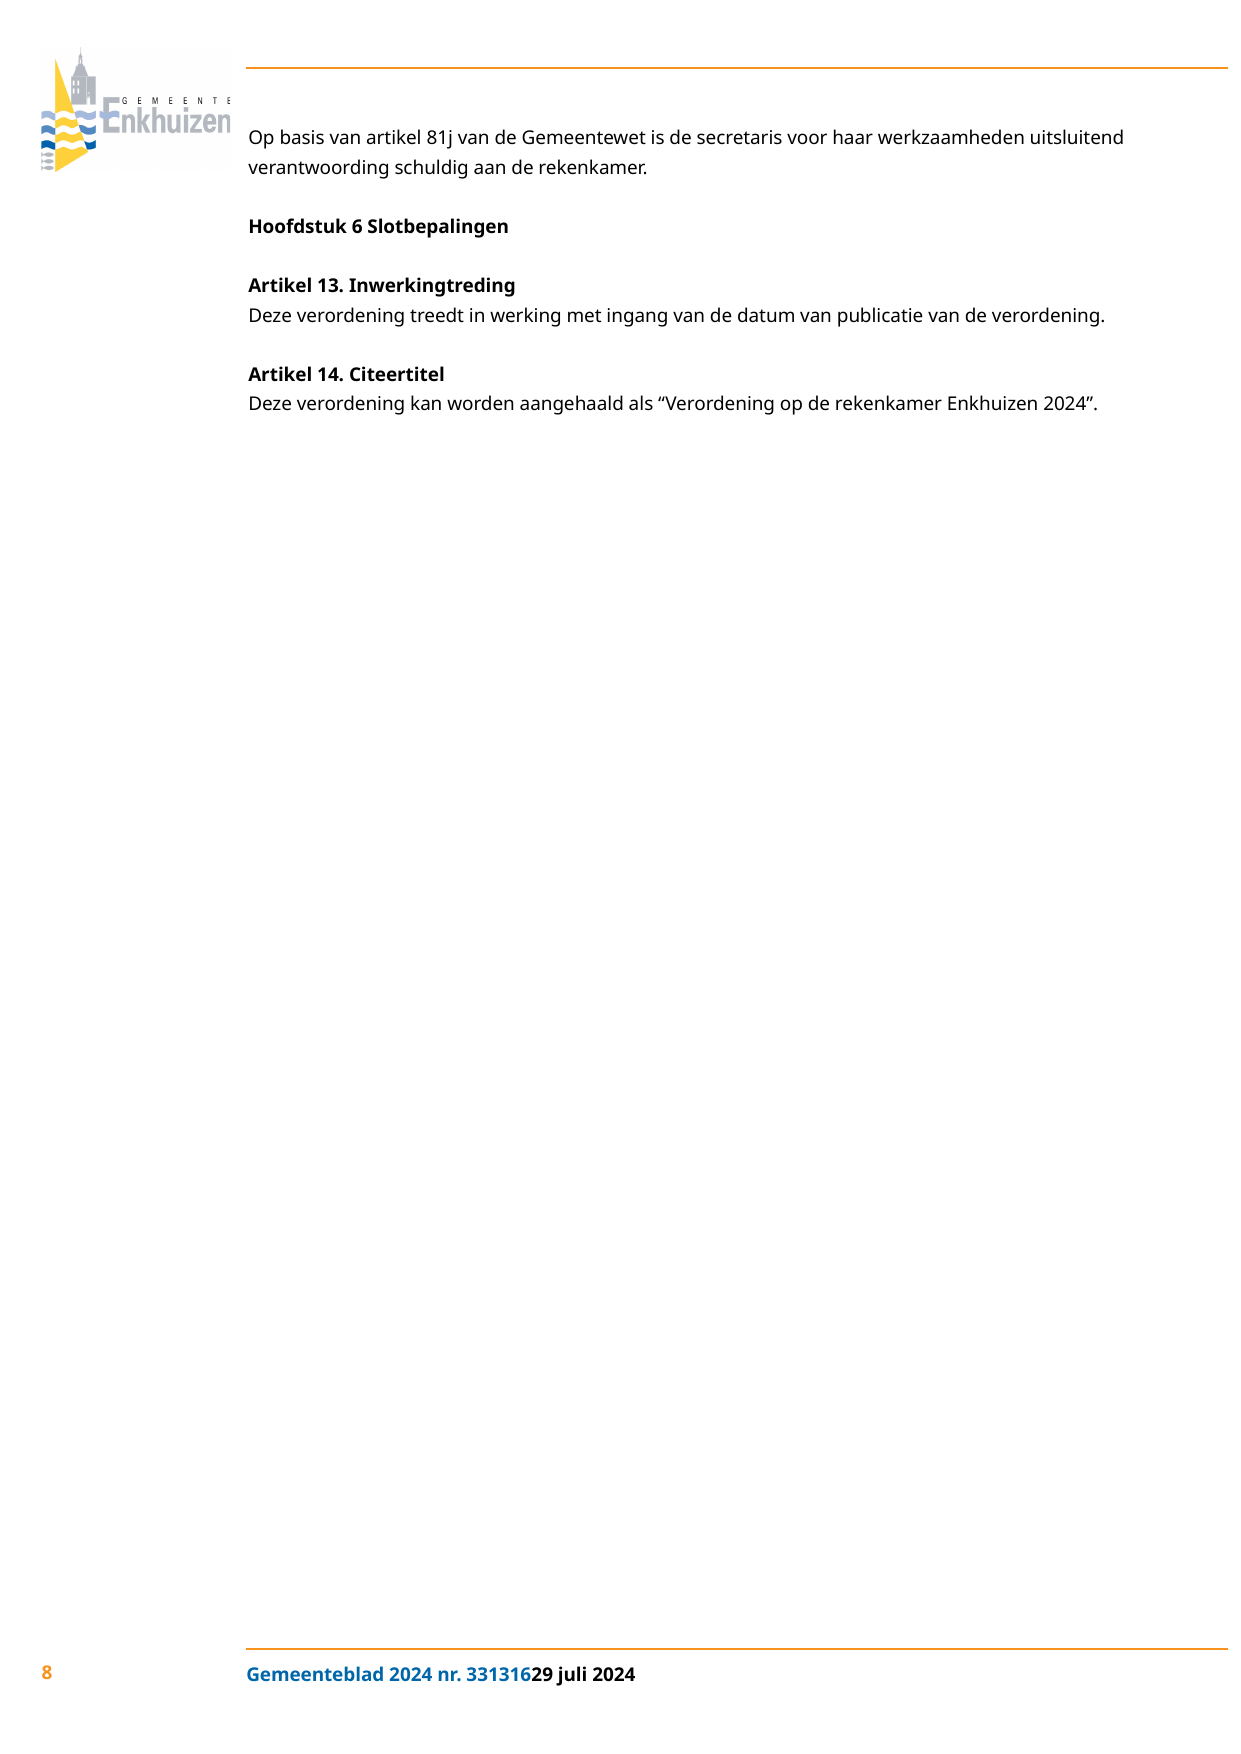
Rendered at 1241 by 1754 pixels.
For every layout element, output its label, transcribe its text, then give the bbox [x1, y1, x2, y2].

text Artikel 13. Inwerkingtreding [248, 272, 1152, 298]
text Artikel 14. Citeertitel [248, 361, 1152, 387]
picture [41, 47, 231, 172]
text Op basis van artikel 81j van de Gemeentewet is de secretaris voor haar werkzaamheden uitsluitend verantwoording schuldig aan de rekenkamer. [248, 124, 1152, 180]
text Deze verordening treedt in werking met ingang van de datum van publicatie van de verordening. [248, 302, 1152, 328]
text Deze verordening kan worden aangehaald als “Verordening op de rekenkamer Enkhuizen 2024”. [248, 391, 1152, 416]
text Hoofdstuk 6 Slotbepalingen [248, 213, 1152, 239]
